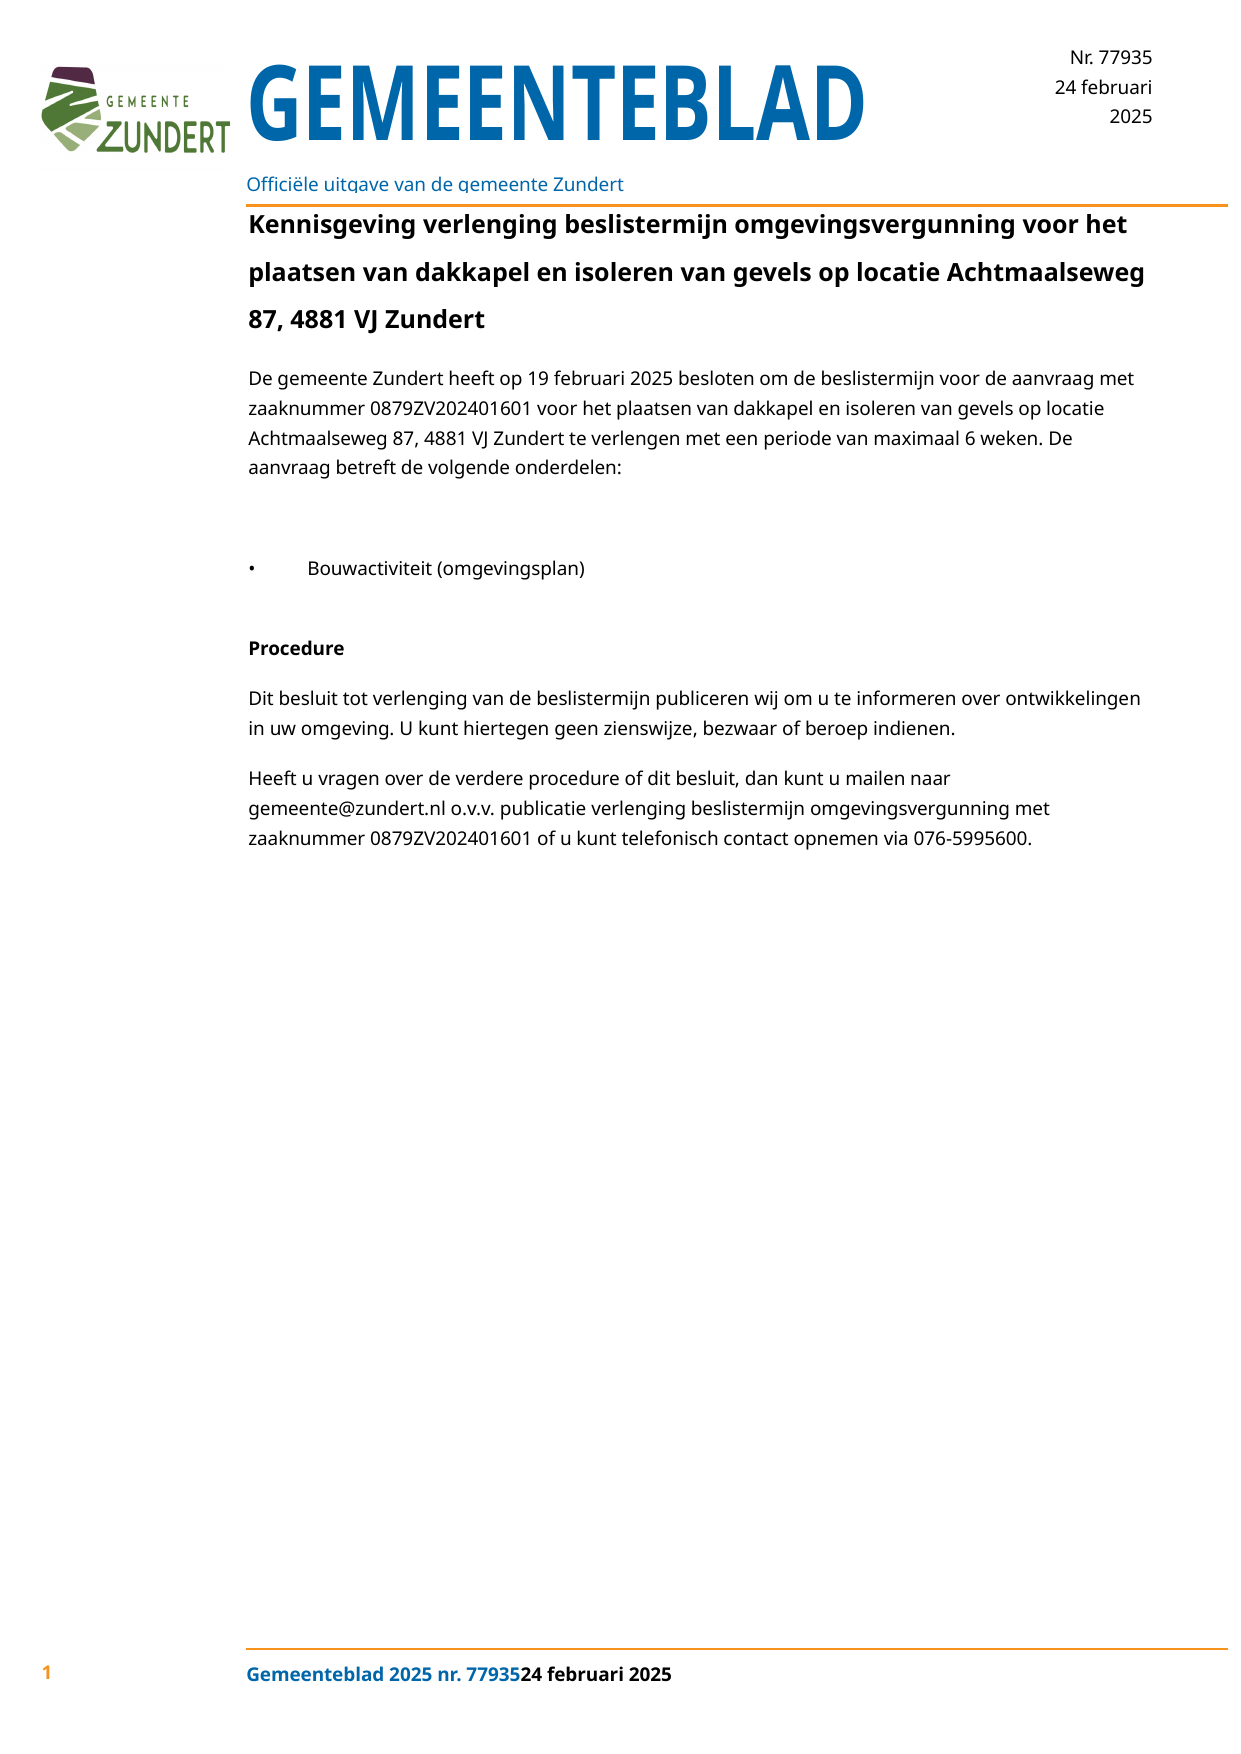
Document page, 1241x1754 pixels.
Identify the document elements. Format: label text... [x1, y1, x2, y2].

text Heeft u vragen over de verdere procedure of dit besluit, dan kunt u mailen naar gemeente@zundert.nl o.v.v. publicatie verlenging beslistermijn omgevingsvergunning met zaaknummer 0879ZV202401601 of u kunt telefonisch contact opnemen via 076-5995600. [248, 766, 1152, 850]
picture [41, 47, 231, 172]
text Dit besluit tot verlenging van de beslistermijn publiceren wij om u te informeren over ontwikkelingen in uw omgeving. U kunt hiertegen geen zienswijze, bezwaar of beroep indienen. [248, 686, 1152, 741]
text De gemeente Zundert heeft op 19 februari 2025 besloten om de beslistermijn voor de aanvraag met zaaknummer 0879ZV202401601 voor het plaatsen van dakkapel en isoleren van gevels op locatie Achtmaalseweg 87, 4881 VJ Zundert te verlengen met een periode van maximaal 6 weken. De aanvraag betreft de volgende onderdelen: [248, 366, 1152, 480]
list Bouwactiviteit (omgevingsplan) [248, 555, 1152, 581]
text Procedure [248, 635, 1152, 661]
text Kennisgeving verlenging beslistermijn omgevingsvergunning voor het plaatsen van dakkapel en isoleren van gevels op locatie Achtmaalseweg 87, 4881 VJ Zundert [248, 207, 1152, 336]
